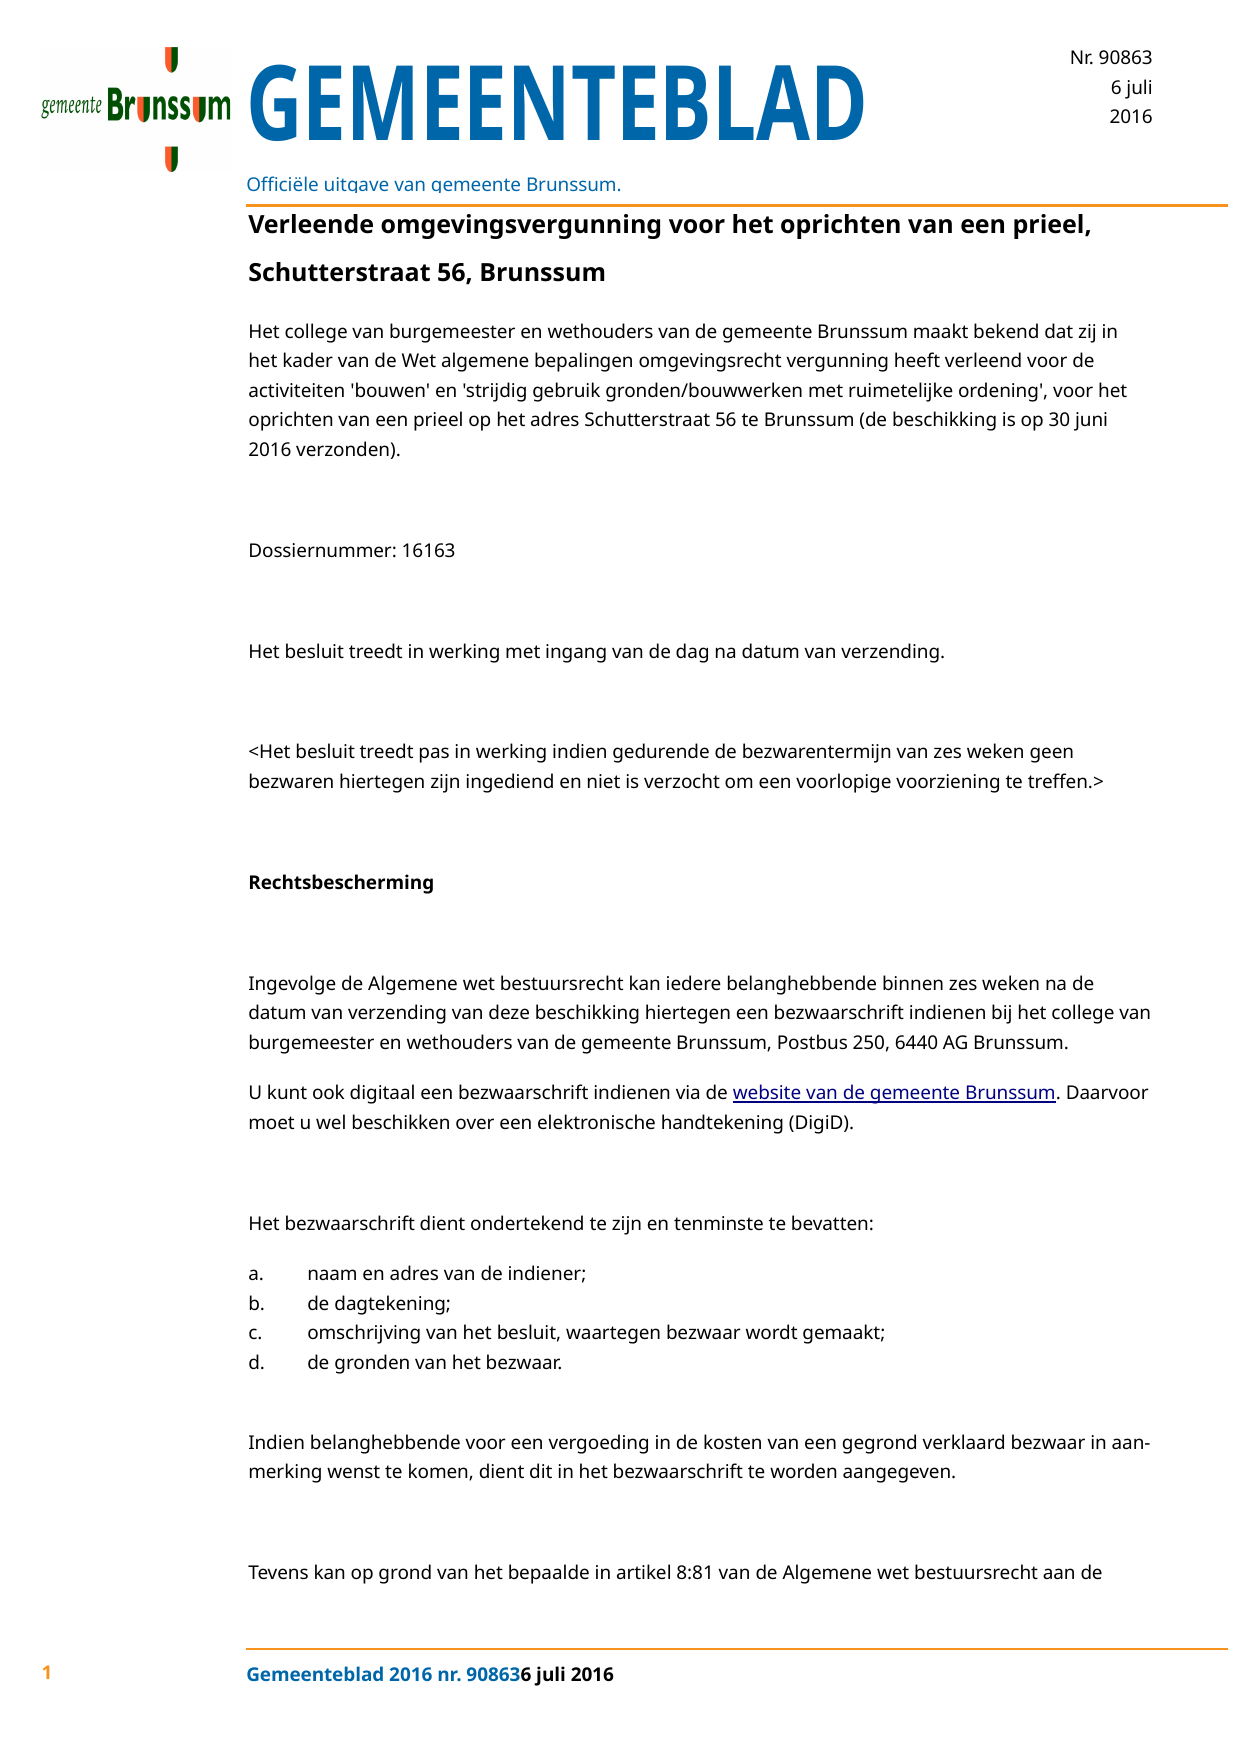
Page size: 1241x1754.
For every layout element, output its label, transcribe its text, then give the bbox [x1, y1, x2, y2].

text Het besluit treedt in werking met ingang van de dag na datum van verzending. [248, 638, 1152, 664]
text Indien belanghebbende voor een vergoeding in de kosten van een gegrond verklaard bezwaar in aan-merking wenst te komen, dient dit in het bezwaarschrift te worden aangegeven. [248, 1429, 1152, 1484]
list omschrijving van het besluit, waartegen bezwaar wordt gemaakt; [248, 1319, 1152, 1345]
text Dossiernummer: 16163 [248, 537, 1152, 563]
text U kunt ook digitaal een bezwaarschrift indienen via de website van de gemeente Brunssum. Daarvoor moet u wel beschikken over een elektronische handtekening (DigiD). [248, 1079, 1152, 1135]
text <Het besluit treedt pas in werking indien gedurende de bezwarentermijn van zes weken geen bezwaren hiertegen zijn ingediend en niet is verzocht om een voorlopige voorziening te treffen.> [248, 739, 1152, 794]
text Ingevolge de Algemene wet bestuursrecht kan iedere belanghebbende binnen zes weken na de datum van verzending van deze beschikking hiertegen een bezwaarschrift indienen bij het college van burgemeester en wethouders van de gemeente Brunssum, Postbus 250, 6440 AG Brunssum. [248, 970, 1152, 1055]
text Tevens kan op grond van het bepaalde in artikel 8:81 van de Algemene wet bestuursrecht aan de [248, 1559, 1152, 1585]
text Het college van burgemeester en wethouders van de gemeente Brunssum maakt bekend dat zij in het kader van de Wet algemene bepalingen omgevingsrecht vergunning heeft verleend voor de activiteiten 'bouwen' en 'strijdig gebruik gronden/bouwwerken met ruimetelijke ordening', voor het oprichten van een prieel op het adres Schutterstraat 56 te Brunssum (de beschikking is op 30 juni 2016 verzonden). [248, 318, 1152, 462]
list de dagtekening; [248, 1290, 1152, 1316]
text Verleende omgevingsvergunning voor het oprichten van een prieel, Schutterstraat 56, Brunssum [248, 207, 1152, 288]
text Rechtsbescherming [248, 869, 1152, 895]
picture [41, 47, 231, 172]
list naam en adres van de indiener; [248, 1260, 1152, 1286]
text Het bezwaarschrift dient ondertekend te zijn en tenminste te bevatten: [248, 1210, 1152, 1236]
list de gronden van het bezwaar. [248, 1349, 1152, 1375]
